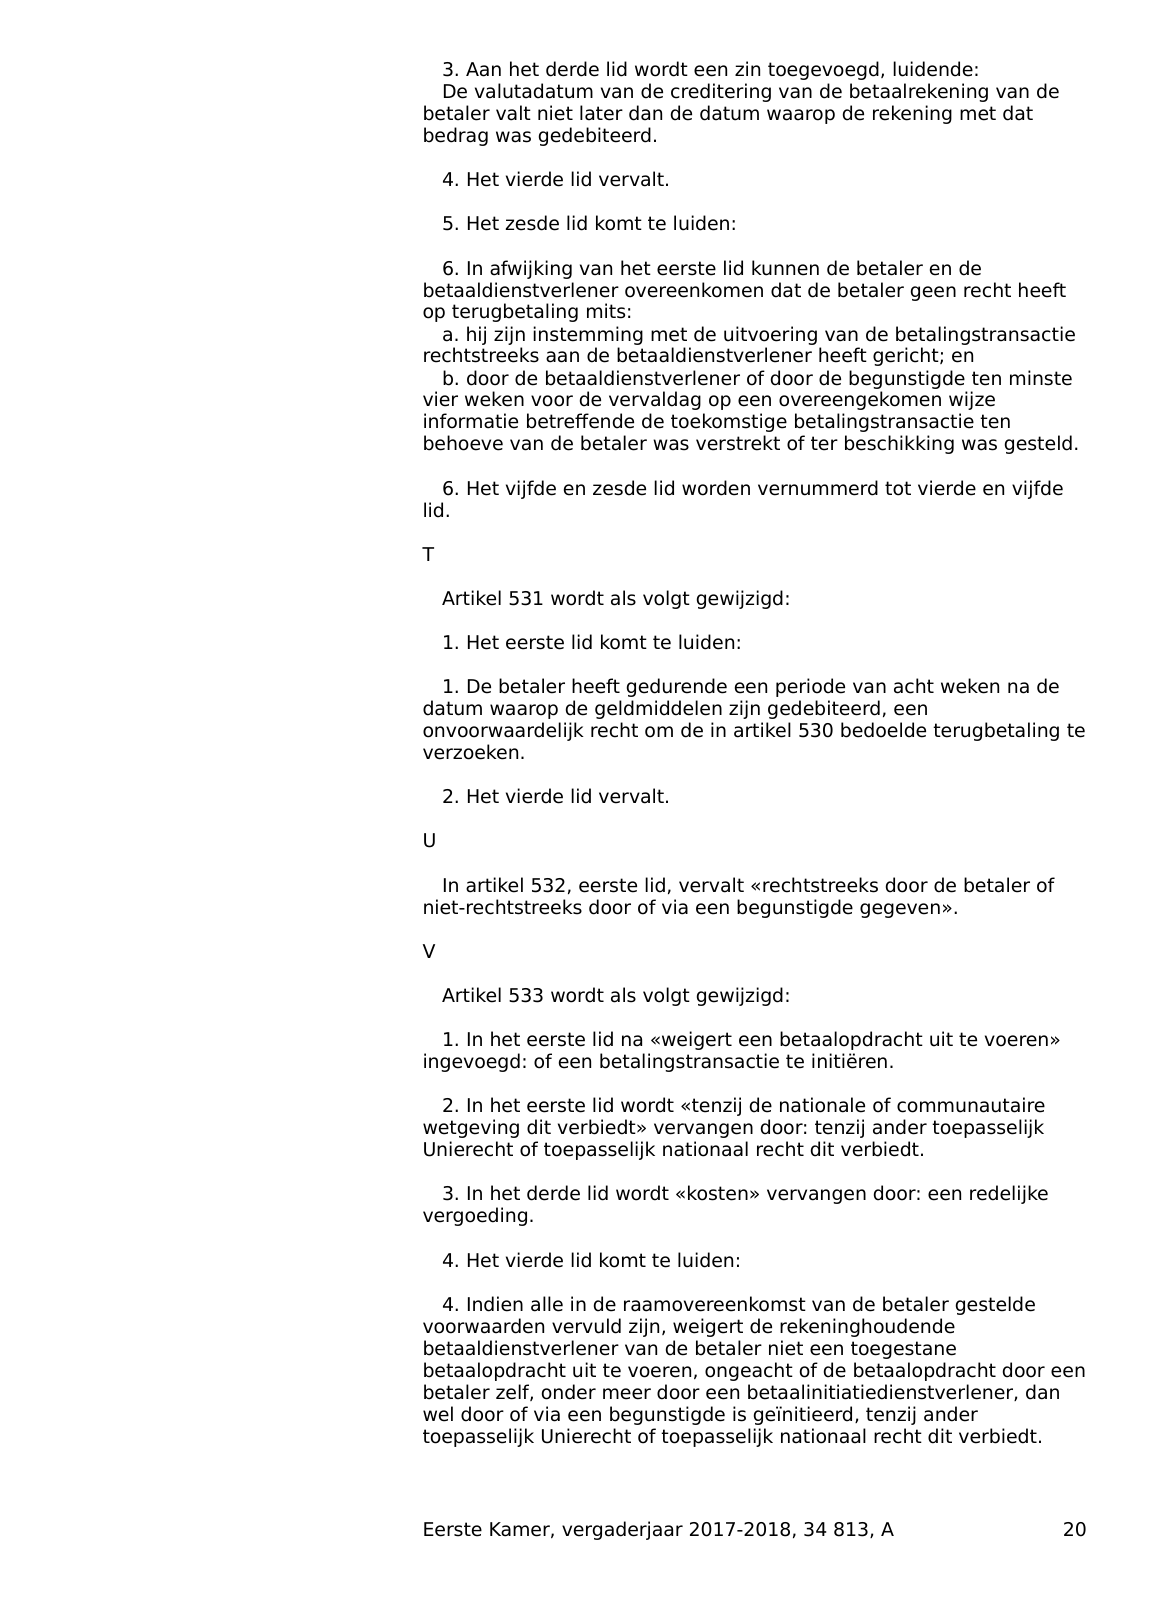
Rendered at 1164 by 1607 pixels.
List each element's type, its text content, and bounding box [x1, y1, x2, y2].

text 4. Het vierde lid komt te luiden: [422, 1249, 1087, 1271]
text 1. De betaler heeft gedurende een periode van acht weken na de datum waarop de geldmiddelen zijn gedebiteerd, een onvoorwaardelijk recht om de in artikel 530 bedoelde terugbetaling te verzoeken. [422, 676, 1087, 764]
text 1. Het eerste lid komt te luiden: [422, 632, 1087, 654]
text Artikel 533 wordt als volgt gewijzigd: [422, 985, 1087, 1007]
text 6. Het vijfde en zesde lid worden vernummerd tot vierde en vijfde lid. [422, 477, 1087, 521]
text 6. In afwijking van het eerste lid kunnen de betaler en de betaaldienstverlener overeenkomen dat de betaler geen recht heeft op terugbetaling mits: [422, 257, 1087, 323]
text 4. Het vierde lid vervalt. [422, 169, 1087, 191]
text 5. Het zesde lid komt te luiden: [422, 213, 1087, 235]
text In artikel 532, eerste lid, vervalt «rechtstreeks door de betaler of niet-rechtstreeks door of via een begunstigde gegeven». [422, 874, 1087, 918]
text 3. In het derde lid wordt «kosten» vervangen door: een redelijke vergoeding. [422, 1183, 1087, 1227]
text 1. In het eerste lid na «weigert een betaalopdracht uit te voeren» ingevoegd: of een betalingstransactie te initiëren. [422, 1029, 1087, 1073]
text 3. Aan het derde lid wordt een zin toegevoegd, luidende: [422, 59, 1087, 81]
text V [422, 941, 1087, 963]
text 2. Het vierde lid vervalt. [422, 786, 1087, 808]
text a. hij zijn instemming met de uitvoering van de betalingstransactie rechtstreeks aan de betaaldienstverlener heeft gericht; en [422, 323, 1087, 367]
text 4. Indien alle in de raamovereenkomst van de betaler gestelde voorwaarden vervuld zijn, weigert de rekeninghoudende betaaldienstverlener van de betaler niet een toegestane betaalopdracht uit te voeren, ongeacht of de betaalopdracht door een betaler zelf, onder meer door een betaalinitiatiedienstverlener, dan wel door of via een begunstigde is geïnitieerd, tenzij ander toepasselijk Unierecht of toepasselijk nationaal recht dit verbiedt. [422, 1294, 1087, 1447]
text De valutadatum van de creditering van de betaalrekening van de betaler valt niet later dan de datum waarop de rekening met dat bedrag was gedebiteerd. [422, 81, 1087, 147]
text Artikel 531 wordt als volgt gewijzigd: [422, 588, 1087, 610]
text T [422, 544, 1087, 566]
text b. door de betaaldienstverlener of door de begunstigde ten minste vier weken voor de vervaldag op een overeengekomen wijze informatie betreffende de toekomstige betalingstransactie ten behoeve van de betaler was verstrekt of ter beschikking was gesteld. [422, 367, 1087, 455]
text 2. In het eerste lid wordt «tenzij de nationale of communautaire wetgeving dit verbiedt» vervangen door: tenzij ander toepasselijk Unierecht of toepasselijk nationaal recht dit verbiedt. [422, 1095, 1087, 1161]
text U [422, 830, 1087, 852]
